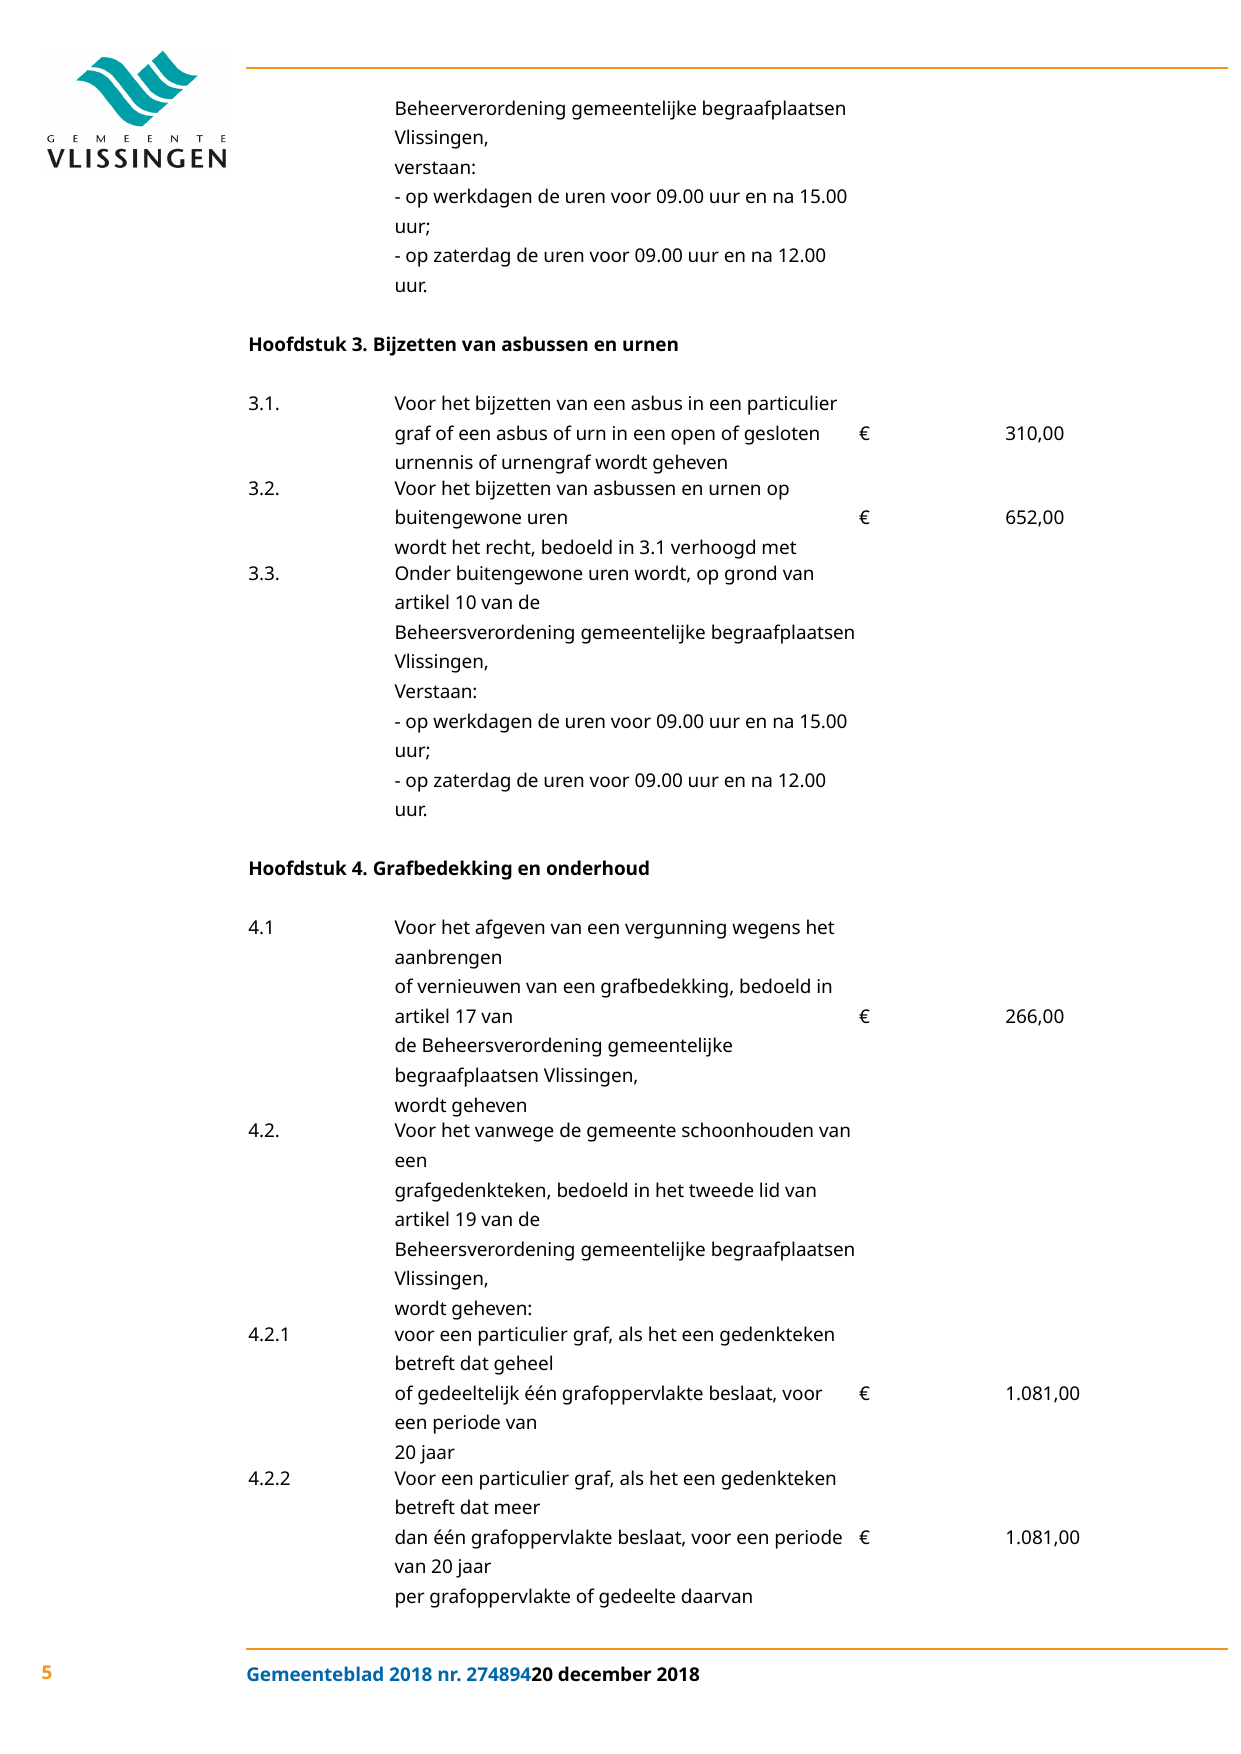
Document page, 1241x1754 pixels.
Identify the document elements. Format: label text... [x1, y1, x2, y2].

table_cell Voor een particulier graf, als het een gedenkteken betreft dat meer dan één grafoppervlakte beslaat, voor een periode van 20 jaar per grafoppervlakte of gedeelte daarvan [394, 1465, 859, 1609]
table_header Voor het afgeven van een vergunning wegens het aanbrengen of vernieuwen van een grafbedekking, bedoeld in artikel 17 van de Beheersverordening gemeentelijke begraafplaatsen Vlissingen, wordt geheven [394, 914, 859, 1118]
table_cell € [859, 1465, 1005, 1609]
table_header € [859, 914, 1005, 1118]
table_cell [1005, 560, 1152, 822]
picture [41, 47, 231, 172]
table_cell [859, 1118, 1005, 1321]
table_cell 4.2. [248, 1118, 394, 1321]
table_header Voor het bijzetten van een asbus in een particulier graf of een asbus of urn in een open of gesloten urnennis of urnengraf wordt geheven [394, 390, 859, 475]
table_header 310,00 [1005, 390, 1152, 475]
table_cell Onder buitengewone uren wordt, op grond van artikel 10 van de Beheersverordening gemeentelijke begraafplaatsen Vlissingen, Verstaan: - op werkdagen de uren voor 09.00 uur en na 15.00 uur; - op zaterdag de uren voor 09.00 uur en na 12.00 uur. [394, 560, 859, 822]
table_cell 3.2. [248, 475, 394, 560]
table_cell 652,00 [1005, 475, 1152, 560]
table_cell Voor het vanwege de gemeente schoonhouden van een grafgedenkteken, bedoeld in het tweede lid van artikel 19 van de Beheersverordening gemeentelijke begraafplaatsen Vlissingen, wordt geheven: [394, 1118, 859, 1321]
table_cell [248, 95, 394, 298]
table_cell € [859, 475, 1005, 560]
table_header 3.1. [248, 390, 394, 475]
text Hoofdstuk 4. Grafbedekking en onderhoud [248, 855, 1152, 881]
table_cell [859, 95, 1005, 298]
table_header 266,00 [1005, 914, 1152, 1118]
table_header € [859, 390, 1005, 475]
table_cell Beheerverordening gemeentelijke begraafplaatsen Vlissingen, verstaan: - op werkdagen de uren voor 09.00 uur en na 15.00 uur; - op zaterdag de uren voor 09.00 uur en na 12.00 uur. [394, 95, 859, 298]
table_header 4.1 [248, 914, 394, 1118]
table_cell 4.2.1 [248, 1321, 394, 1465]
table_cell [1005, 1118, 1152, 1321]
text Hoofdstuk 3. Bijzetten van asbussen en urnen [248, 331, 1152, 357]
table_cell 4.2.2 [248, 1465, 394, 1609]
table_cell 1.081,00 [1005, 1465, 1152, 1609]
table_cell [1005, 95, 1152, 298]
table_cell 1.081,00 [1005, 1321, 1152, 1465]
table_cell € [859, 1321, 1005, 1465]
table_cell [859, 560, 1005, 822]
table_cell 3.3. [248, 560, 394, 822]
table_cell voor een particulier graf, als het een gedenkteken betreft dat geheel of gedeeltelijk één grafoppervlakte beslaat, voor een periode van 20 jaar [394, 1321, 859, 1465]
table_cell Voor het bijzetten van asbussen en urnen op buitengewone uren wordt het recht, bedoeld in 3.1 verhoogd met [394, 475, 859, 560]
